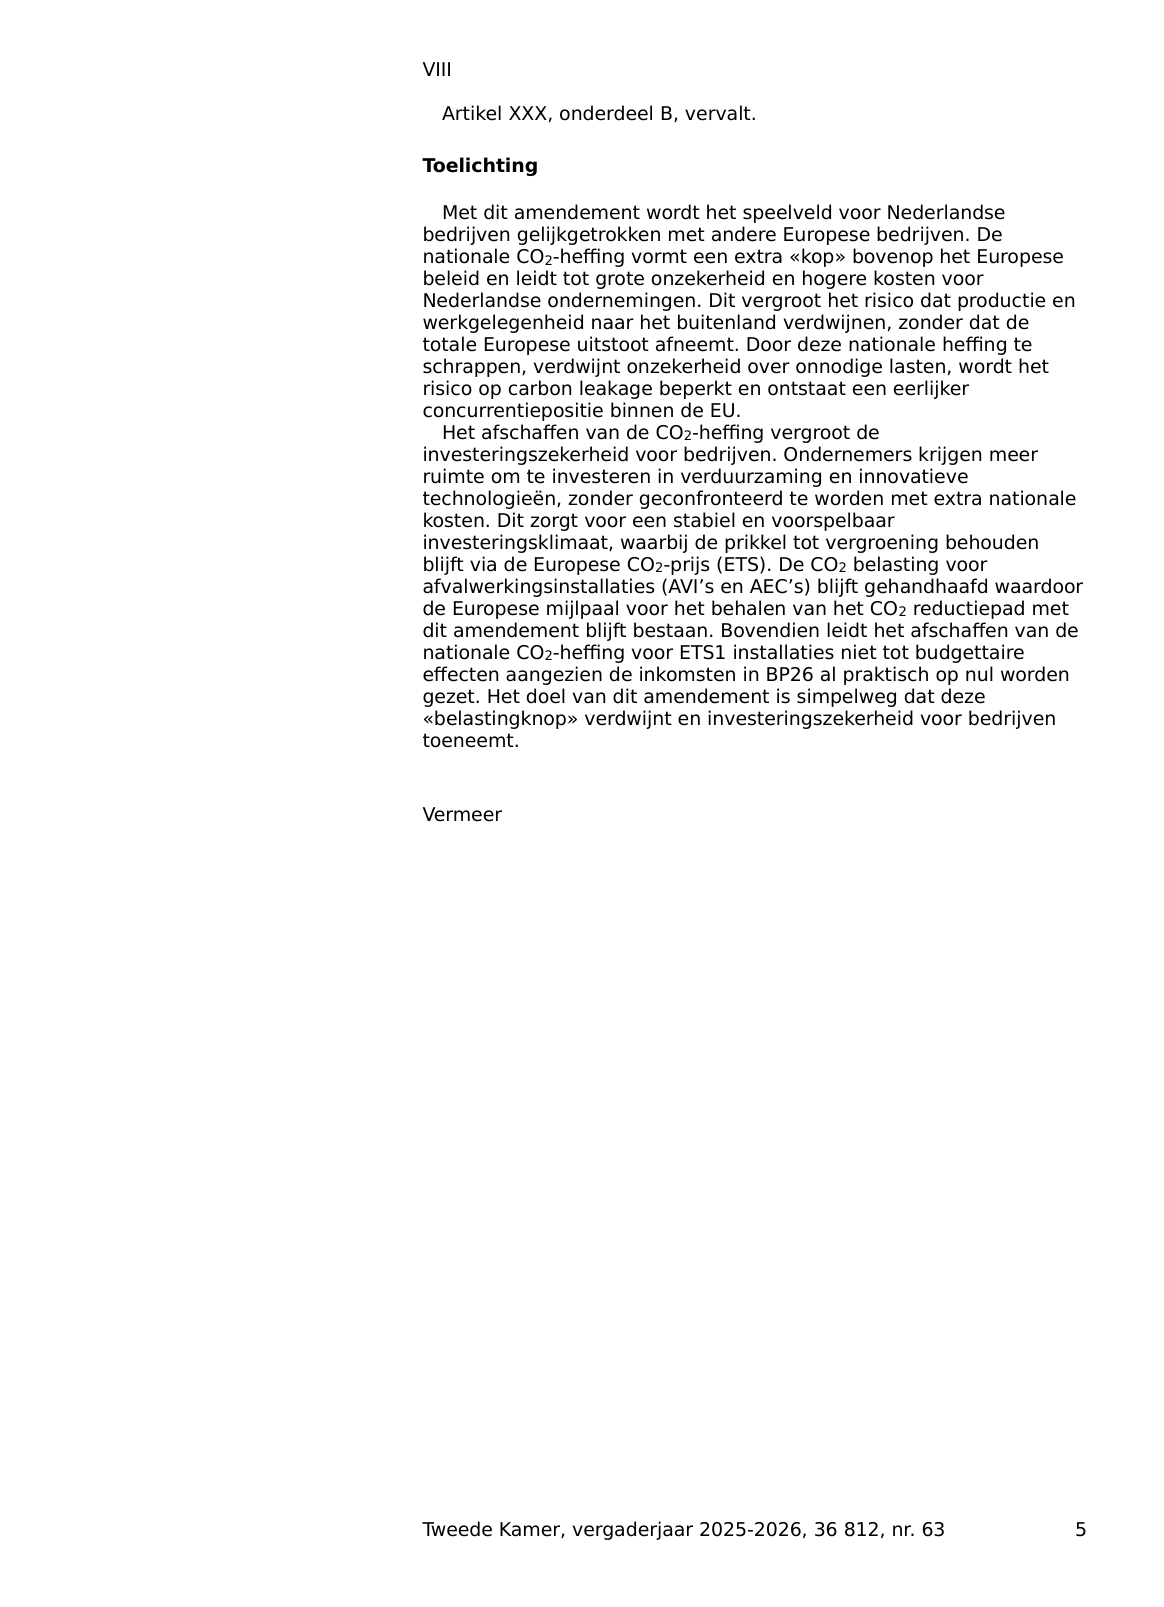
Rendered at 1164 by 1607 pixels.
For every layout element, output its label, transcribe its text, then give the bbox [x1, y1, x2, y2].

text Met dit amendement wordt het speelveld voor Nederlandse bedrijven gelijkgetrokken met andere Europese bedrijven. De nationale CO2-heffing vormt een extra «kop» bovenop het Europese beleid en leidt tot grote onzekerheid en hogere kosten voor Nederlandse ondernemingen. Dit vergroot het risico dat productie en werkgelegenheid naar het buitenland verdwijnen, zonder dat de totale Europese uitstoot afneemt. Door deze nationale heffing te schrappen, verdwijnt onzekerheid over onnodige lasten, wordt het risico op carbon leakage beperkt en ontstaat een eerlijker concurrentiepositie binnen de EU. [422, 202, 1087, 422]
subtitle VIII [422, 59, 1087, 81]
text Vermeer [422, 782, 1087, 826]
text Het afschaffen van de CO2-heffing vergroot de investeringszekerheid voor bedrijven. Ondernemers krijgen meer ruimte om te investeren in verduurzaming en innovatieve technologieën, zonder geconfronteerd te worden met extra nationale kosten. Dit zorgt voor een stabiel en voorspelbaar investeringsklimaat, waarbij de prikkel tot vergroening behouden blijft via de Europese CO2-prijs (ETS). De CO2 belasting voor afvalwerkingsinstallaties (AVI’s en AEC’s) blijft gehandhaafd waardoor de Europese mijlpaal voor het behalen van het CO2 reductiepad met dit amendement blijft bestaan. Bovendien leidt het afschaffen van de nationale CO2-heffing voor ETS1 installaties niet tot budgettaire effecten aangezien de inkomsten in BP26 al praktisch op nul worden gezet. Het doel van dit amendement is simpelweg dat deze «belastingknop» verdwijnt en investeringszekerheid voor bedrijven toeneemt. [422, 422, 1087, 752]
subtitle Toelichting [422, 155, 1087, 177]
text Artikel XXX, onderdeel B, vervalt. [422, 103, 1087, 125]
